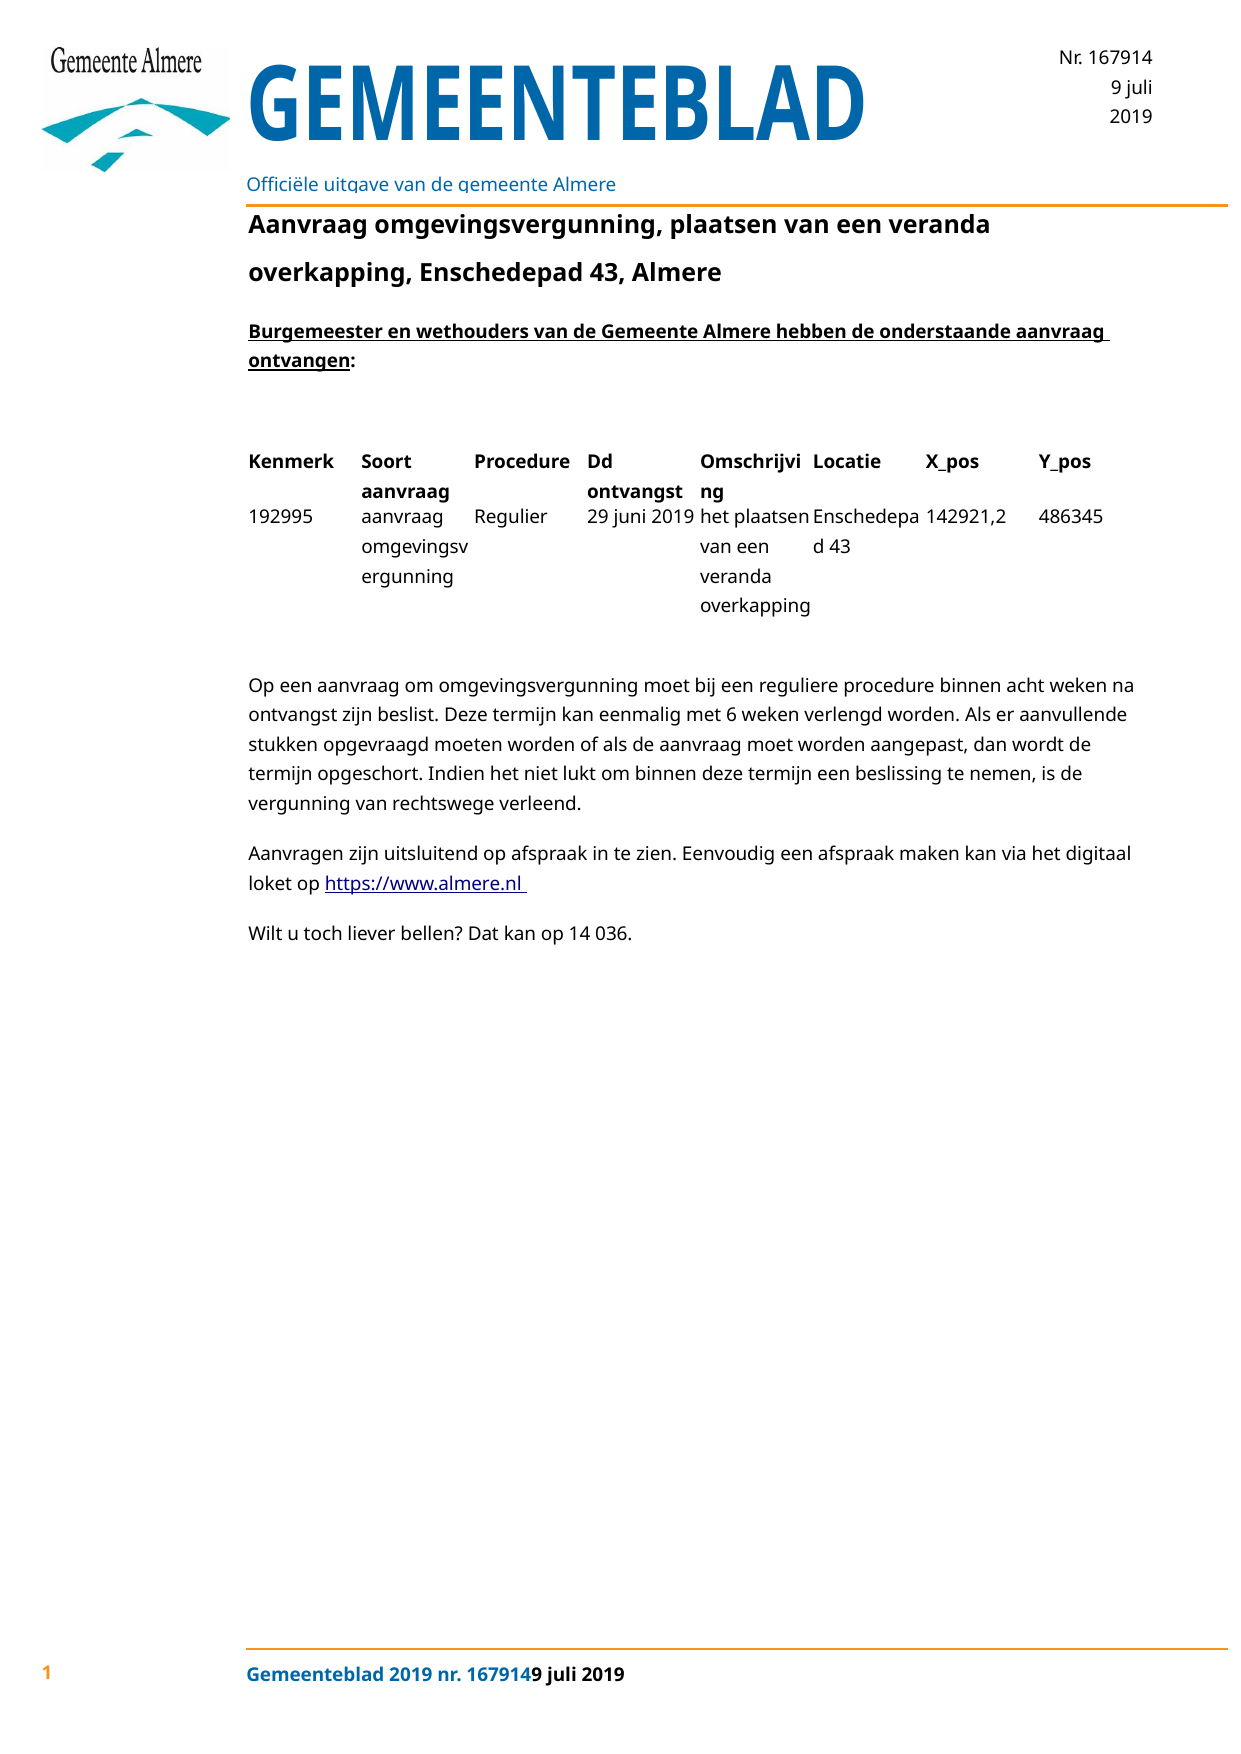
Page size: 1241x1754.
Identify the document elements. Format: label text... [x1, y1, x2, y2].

text Burgemeester en wethouders van de Gemeente Almere hebben de onderstaande aanvraag ontvangen: [248, 318, 1152, 373]
table_cell 486345 [1039, 504, 1152, 618]
text Op een aanvraag om omgevingsvergunning moet bij een reguliere procedure binnen acht weken na ontvangst zijn beslist. Deze termijn kan eenmalig met 6 weken verlengd worden. Als er aanvullende stukken opgevraagd moeten worden of als de aanvraag moet worden aangepast, dan wordt de termijn opgeschort. Indien het niet lukt om binnen deze termijn een beslissing te nemen, is de vergunning van rechtswege verleend. [248, 672, 1152, 816]
table_cell Enschedepad 43 [813, 504, 926, 618]
text Aanvragen zijn uitsluitend op afspraak in te zien. Eenvoudig een afspraak maken kan via het digitaal loket op https://www.almere.nl [248, 841, 1152, 896]
picture [41, 47, 231, 172]
table_header Omschrijving [700, 449, 813, 504]
table_cell Regulier [474, 504, 587, 618]
table_cell 192995 [248, 504, 361, 618]
table_header X_pos [926, 449, 1038, 504]
table_header Y_pos [1039, 449, 1152, 504]
table_cell 29 juni 2019 [587, 504, 700, 618]
text Aanvraag omgevingsvergunning, plaatsen van een veranda overkapping, Enschedepad 43, Almere [248, 207, 1152, 288]
table_header Kenmerk [248, 449, 361, 504]
table_header Procedure [474, 449, 587, 504]
table_header Soort aanvraag [361, 449, 474, 504]
table_header Locatie [813, 449, 926, 504]
table_cell het plaatsen van een veranda overkapping [700, 504, 813, 618]
table_cell 142921,2 [926, 504, 1038, 618]
table_cell aanvraag omgevingsvergunning [361, 504, 474, 618]
table_header Dd ontvangst [587, 449, 700, 504]
text Wilt u toch liever bellen? Dat kan op 14 036. [248, 921, 1152, 946]
